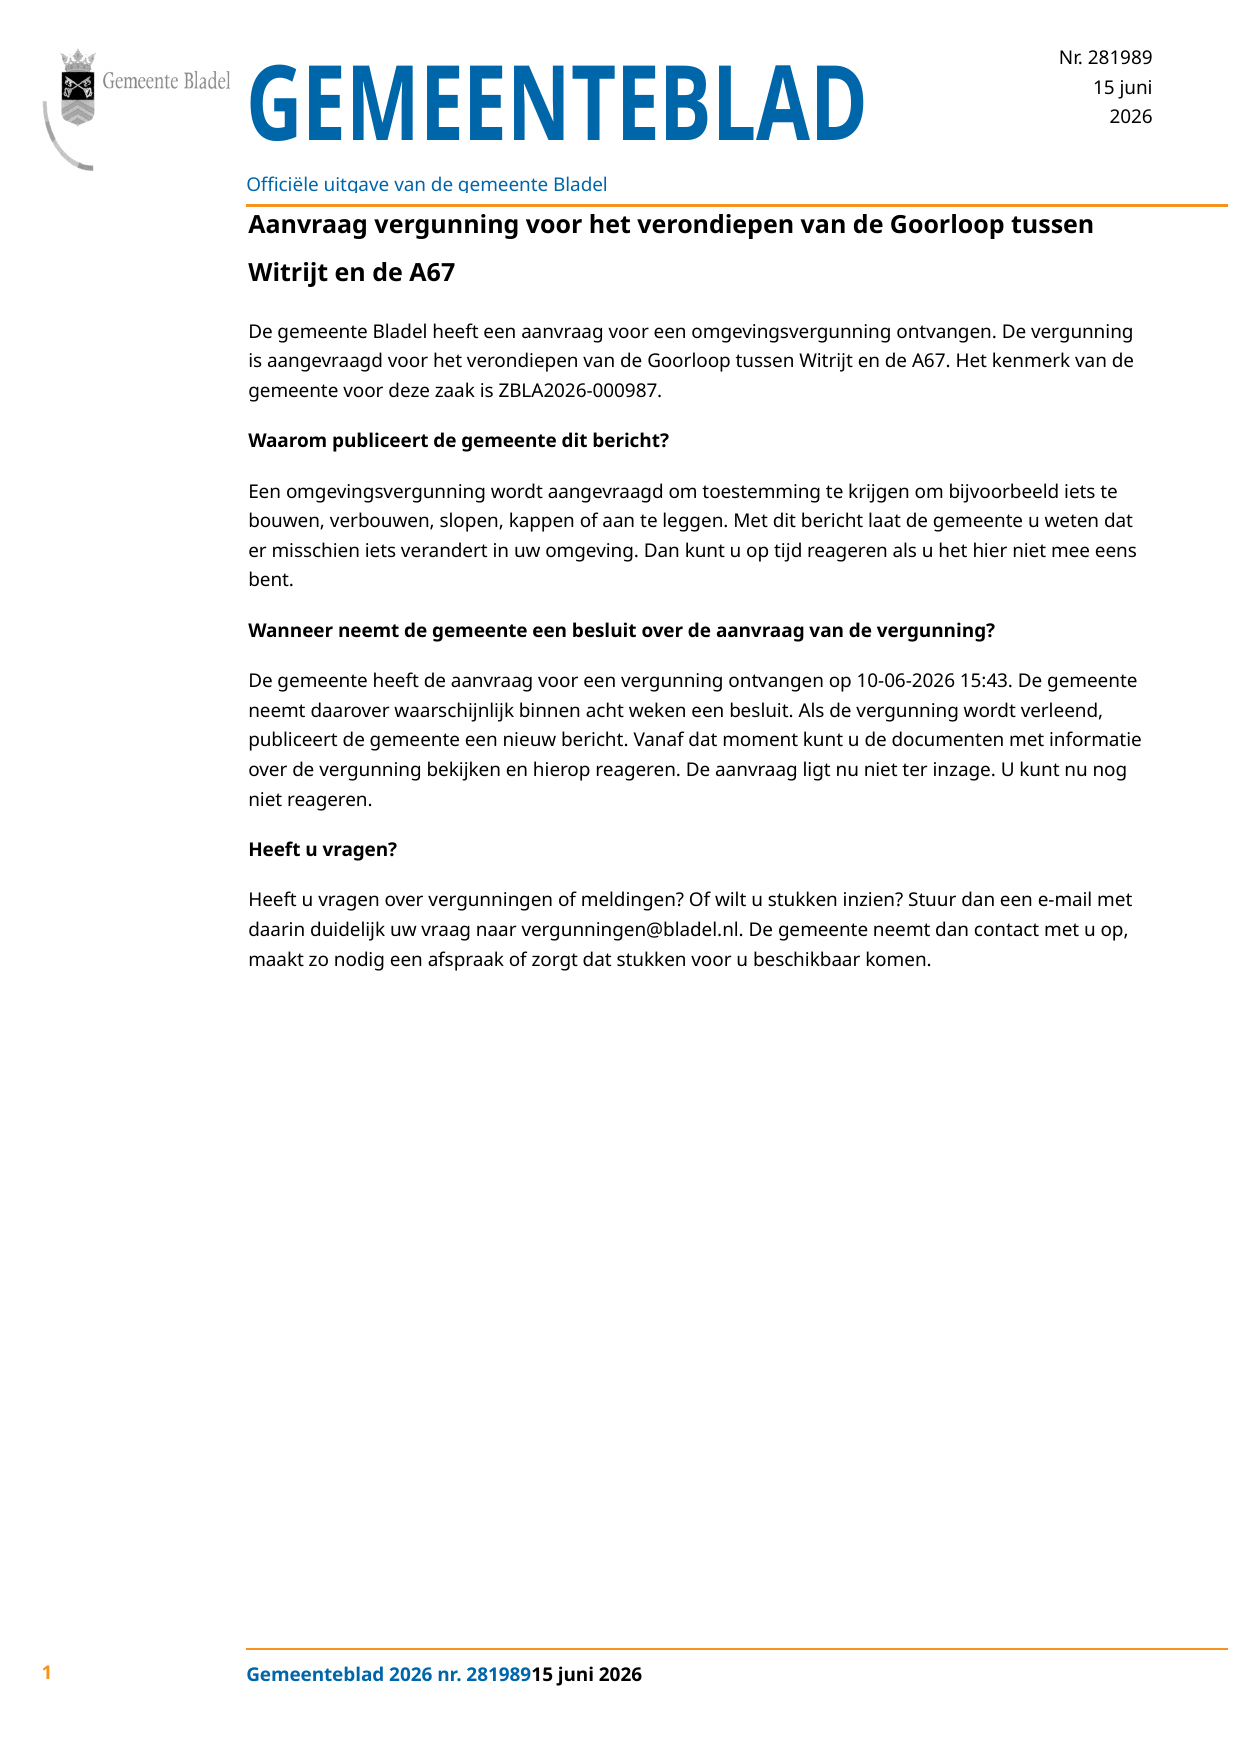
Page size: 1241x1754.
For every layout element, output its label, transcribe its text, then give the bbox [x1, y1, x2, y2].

text Aanvraag vergunning voor het verondiepen van de Goorloop tussen Witrijt en de A67 [248, 207, 1152, 288]
text Waarom publiceert de gemeente dit bericht? [248, 427, 1152, 453]
text De gemeente heeft de aanvraag voor een vergunning ontvangen op 10-06-2026 15:43. De gemeente neemt daarover waarschijnlijk binnen acht weken een besluit. Als de vergunning wordt verleend, publiceert de gemeente een nieuw bericht. Vanaf dat moment kunt u de documenten met informatie over de vergunning bekijken en hierop reageren. De aanvraag ligt nu niet ter inzage. U kunt nu nog niet reageren. [248, 667, 1152, 812]
text Wanneer neemt de gemeente een besluit over de aanvraag van de vergunning? [248, 617, 1152, 643]
text De gemeente Bladel heeft een aanvraag voor een omgevingsvergunning ontvangen. De vergunning is aangevraagd voor het verondiepen van de Goorloop tussen Witrijt en de A67. Het kenmerk van de gemeente voor deze zaak is ZBLA2026-000987. [248, 318, 1152, 403]
text Een omgevingsvergunning wordt aangevraagd om toestemming te krijgen om bijvoorbeeld iets te bouwen, verbouwen, slopen, kappen of aan te leggen. Met dit bericht laat de gemeente u weten dat er misschien iets verandert in uw omgeving. Dan kunt u op tijd reageren als u het hier niet mee eens bent. [248, 478, 1152, 592]
text Heeft u vragen over vergunningen of meldingen? Of wilt u stukken inzien? Stuur dan een e-mail met daarin duidelijk uw vraag naar vergunningen@bladel.nl. De gemeente neemt dan contact met u op, maakt zo nodig een afspraak of zorgt dat stukken voor u beschikbaar komen. [248, 887, 1152, 972]
picture [41, 47, 231, 172]
text Heeft u vragen? [248, 836, 1152, 862]
